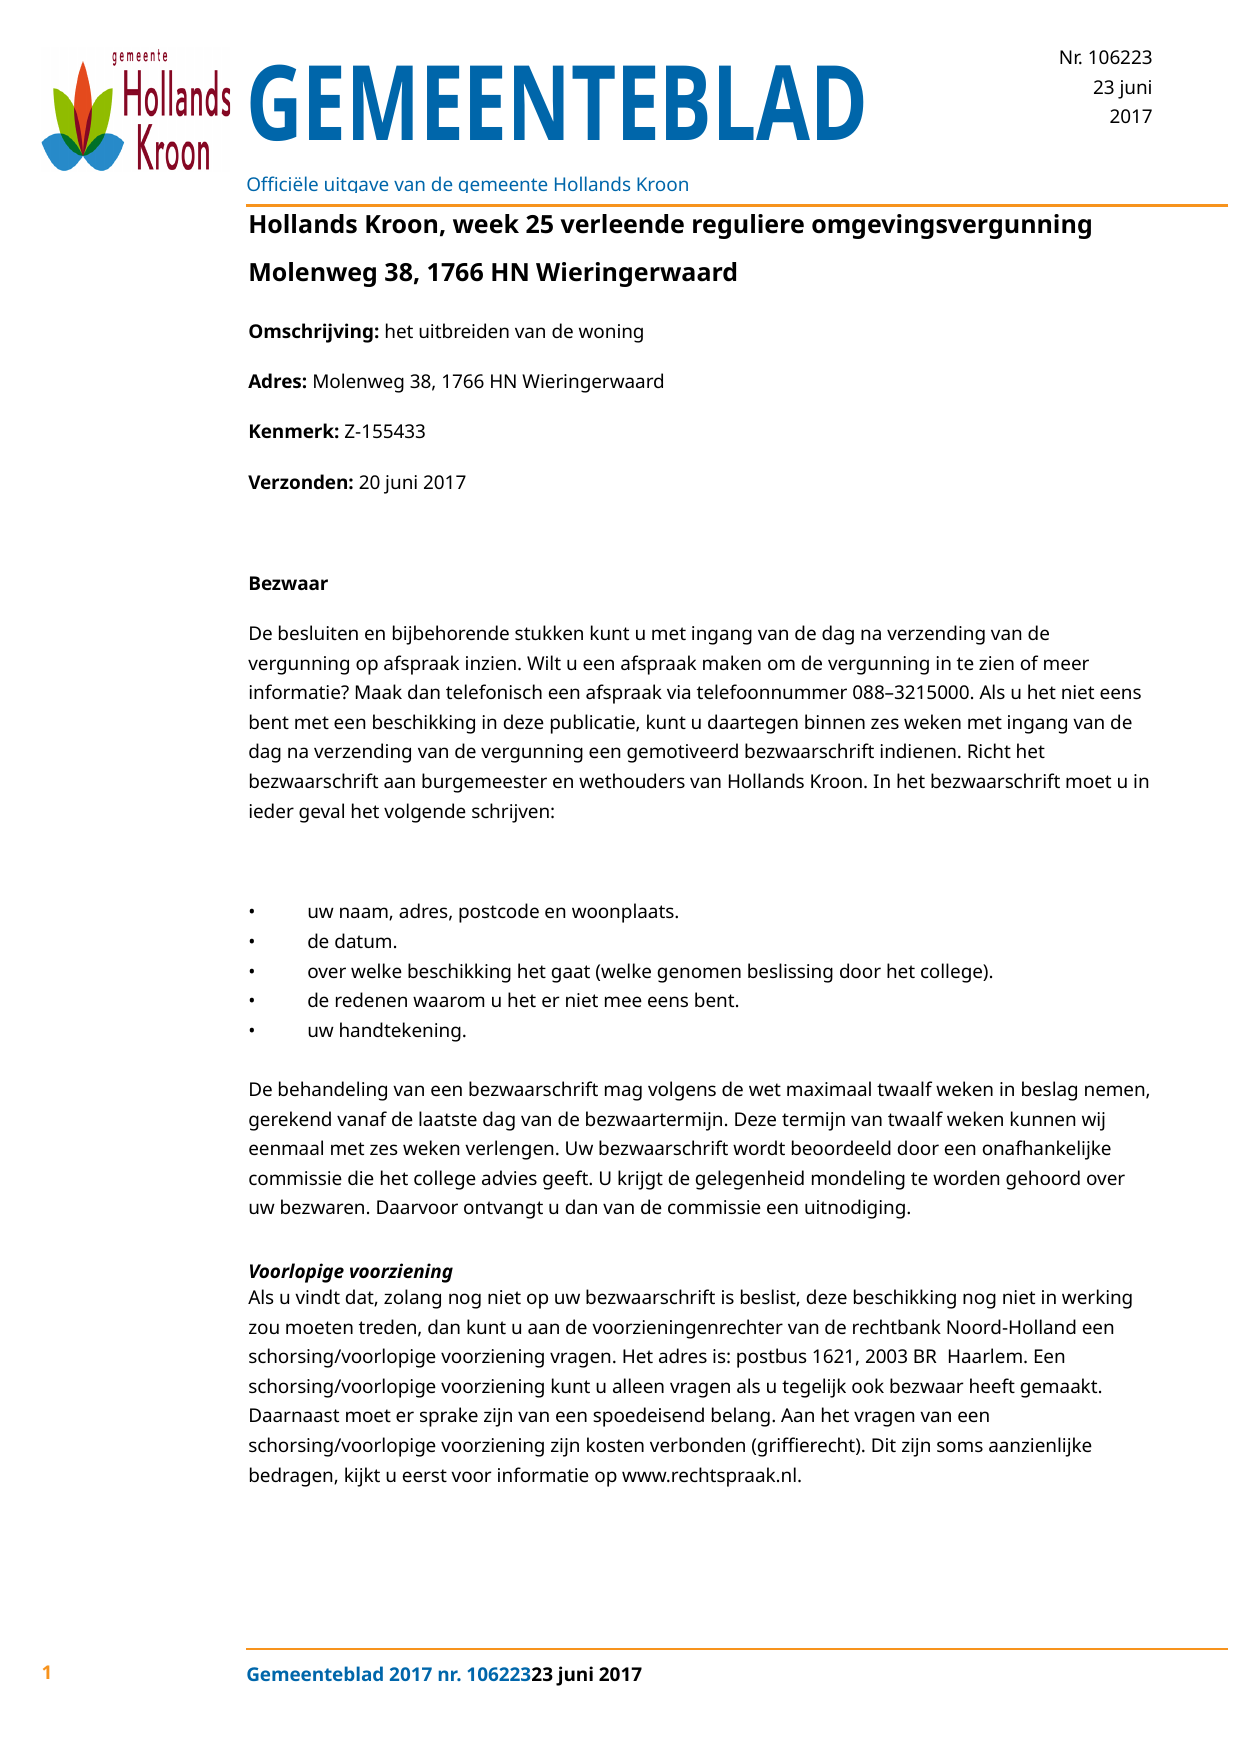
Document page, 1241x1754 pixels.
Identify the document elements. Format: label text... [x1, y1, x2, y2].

text Voorlopige voorziening [248, 1258, 1152, 1284]
text Omschrijving: het uitbreiden van de woning [248, 318, 1152, 344]
text De behandeling van een bezwaarschrift mag volgens de wet maximaal twaalf weken in beslag nemen, gerekend vanaf de laatste dag van de bezwaartermijn. Deze termijn van twaalf weken kunnen wij eenmaal met zes weken verlengen. Uw bezwaarschrift wordt beoordeeld door een onafhankelijke commissie die het college advies geeft. U krijgt de gelegenheid mondeling te worden gehoord over uw bezwaren. Daarvoor ontvangt u dan van de commissie een uitnodiging. [248, 1076, 1152, 1220]
list de datum. [248, 928, 1152, 954]
text Hollands Kroon, week 25 verleende reguliere omgevingsvergunning Molenweg 38, 1766 HN Wieringerwaard [248, 207, 1152, 288]
text Als u vindt dat, zolang nog niet op uw bezwaarschrift is beslist, deze beschikking nog niet in werking zou moeten treden, dan kunt u aan de voorzieningenrechter van de rechtbank Noord-Holland een schorsing/voorlopige voorziening vragen. Het adres is: postbus 1621, 2003 BR Haarlem. Een schorsing/voorlopige voorziening kunt u alleen vragen als u tegelijk ook bezwaar heeft gemaakt. Daarnaast moet er sprake zijn van een spoedeisend belang. Aan het vragen van een schorsing/voorlopige voorziening zijn kosten verbonden (griffierecht). Dit zijn soms aanzienlijke bedragen, kijkt u eerst voor informatie op www.rechtspraak.nl. [248, 1284, 1152, 1487]
text Adres: Molenweg 38, 1766 HN Wieringerwaard [248, 368, 1152, 394]
picture [41, 47, 231, 172]
list de redenen waarom u het er niet mee eens bent. [248, 987, 1152, 1013]
text Bezwaar [248, 570, 1152, 596]
text Kenmerk: Z-155433 [248, 419, 1152, 444]
text De besluiten en bijbehorende stukken kunt u met ingang van de dag na verzending van de vergunning op afspraak inzien. Wilt u een afspraak maken om de vergunning in te zien of meer informatie? Maak dan telefonisch een afspraak via telefoonnummer 088–3215000. Als u het niet eens bent met een beschikking in deze publicatie, kunt u daartegen binnen zes weken met ingang van de dag na verzending van de vergunning een gemotiveerd bezwaarschrift indienen. Richt het bezwaarschrift aan burgemeester en wethouders van Hollands Kroon. In het bezwaarschrift moet u in ieder geval het volgende schrijven: [248, 620, 1152, 824]
list uw naam, adres, postcode en woonplaats. [248, 899, 1152, 924]
list over welke beschikking het gaat (welke genomen beslissing door het college). [248, 958, 1152, 984]
list uw handtekening. [248, 1017, 1152, 1043]
text Verzonden: 20 juni 2017 [248, 469, 1152, 495]
